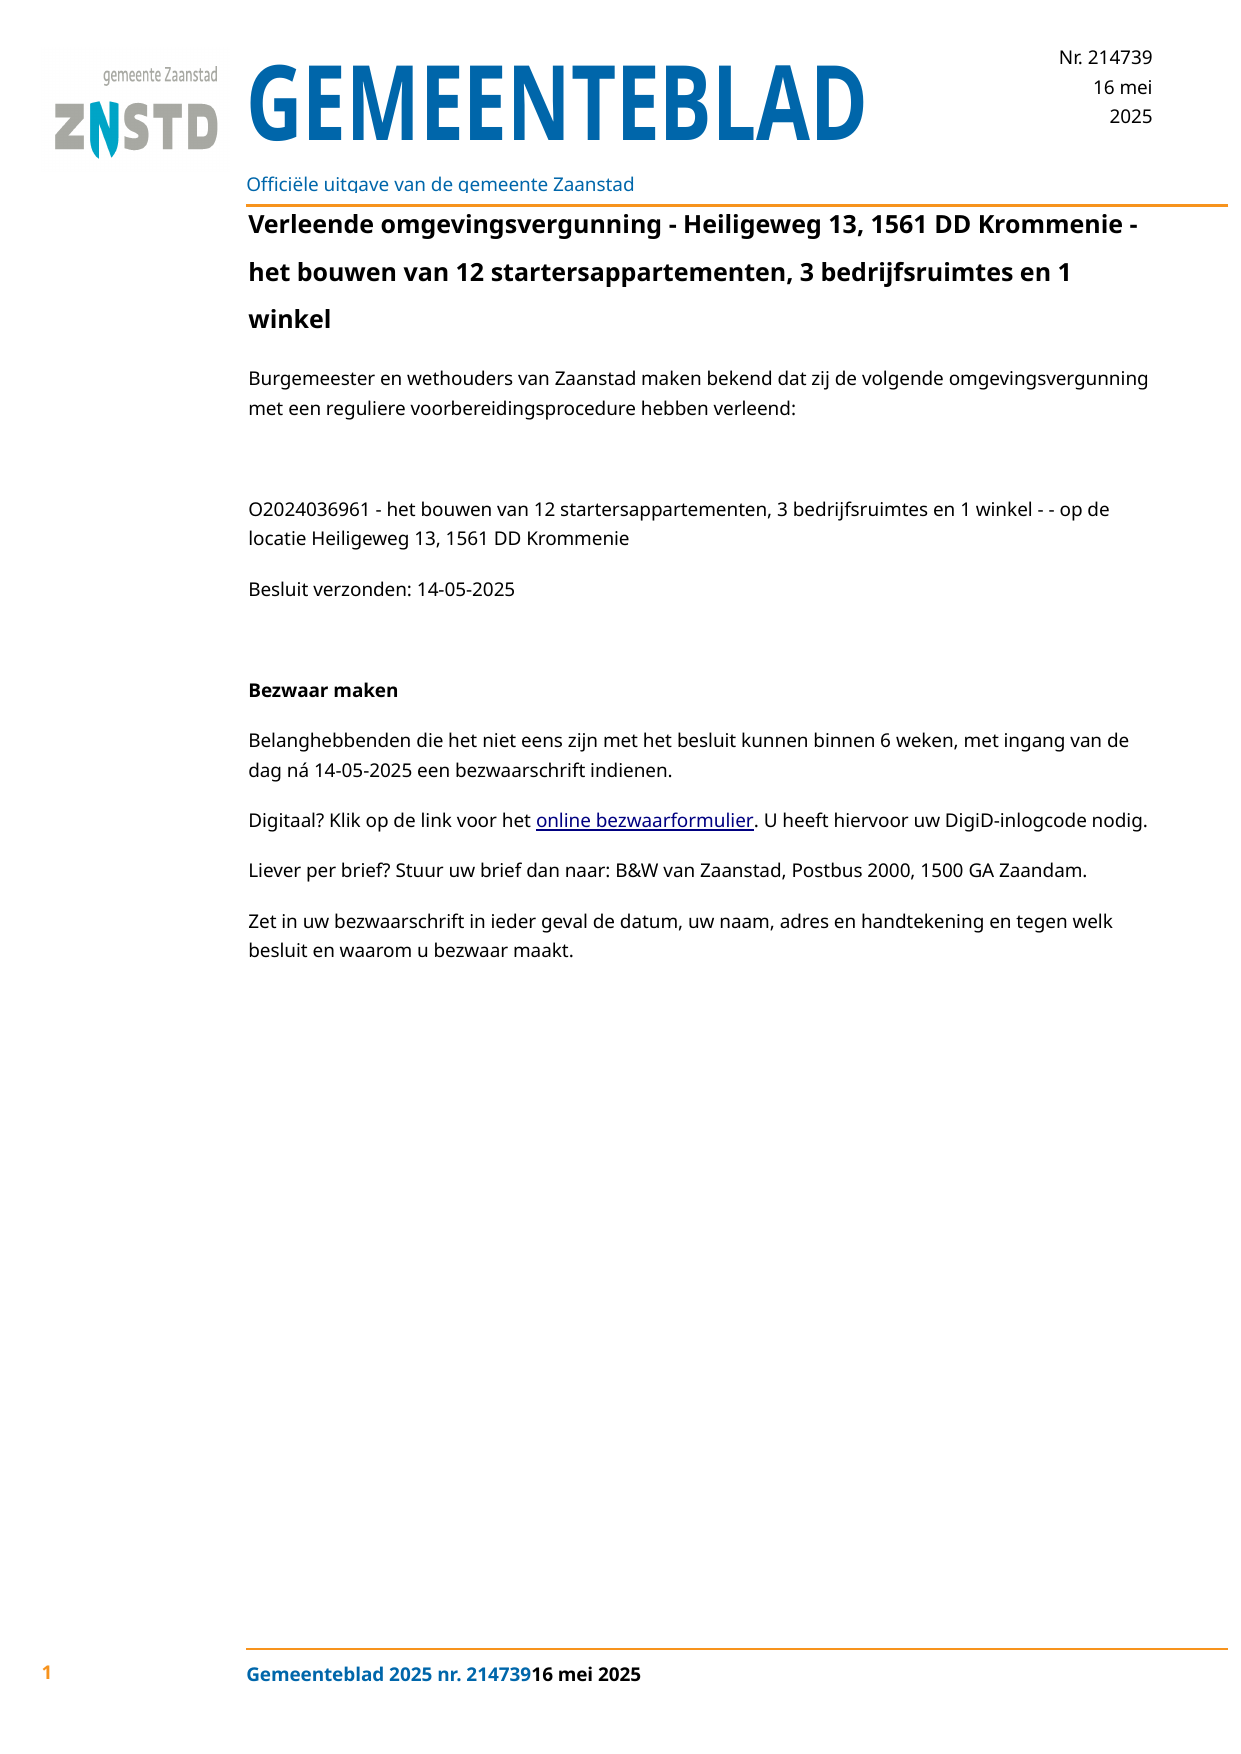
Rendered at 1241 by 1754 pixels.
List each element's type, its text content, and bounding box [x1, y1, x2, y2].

text Digitaal? Klik op de link voor het online bezwaarformulier. U heeft hiervoor uw DigiD-inlogcode nodig. [248, 807, 1152, 833]
text Zet in uw bezwaarschrift in ieder geval de datum, uw naam, adres en handtekening en tegen welk besluit en waarom u bezwaar maakt. [248, 908, 1152, 963]
text Verleende omgevingsvergunning - Heiligeweg 13, 1561 DD Krommenie - het bouwen van 12 startersappartementen, 3 bedrijfsruimtes en 1 winkel [248, 207, 1152, 336]
text Burgemeester en wethouders van Zaanstad maken bekend dat zij de volgende omgevingsvergunning met een reguliere voorbereidingsprocedure hebben verleend: [248, 366, 1152, 421]
picture [41, 47, 231, 172]
text Belanghebbenden die het niet eens zijn met het besluit kunnen binnen 6 weken, met ingang van de dag ná 14-05-2025 een bezwaarschrift indienen. [248, 727, 1152, 782]
text Besluit verzonden: 14-05-2025 [248, 576, 1152, 602]
text Bezwaar maken [248, 677, 1152, 702]
text O2024036961 - het bouwen van 12 startersappartementen, 3 bedrijfsruimtes en 1 winkel - - op de locatie Heiligeweg 13, 1561 DD Krommenie [248, 496, 1152, 551]
text Liever per brief? Stuur uw brief dan naar: B&W van Zaanstad, Postbus 2000, 1500 GA Zaandam. [248, 858, 1152, 883]
